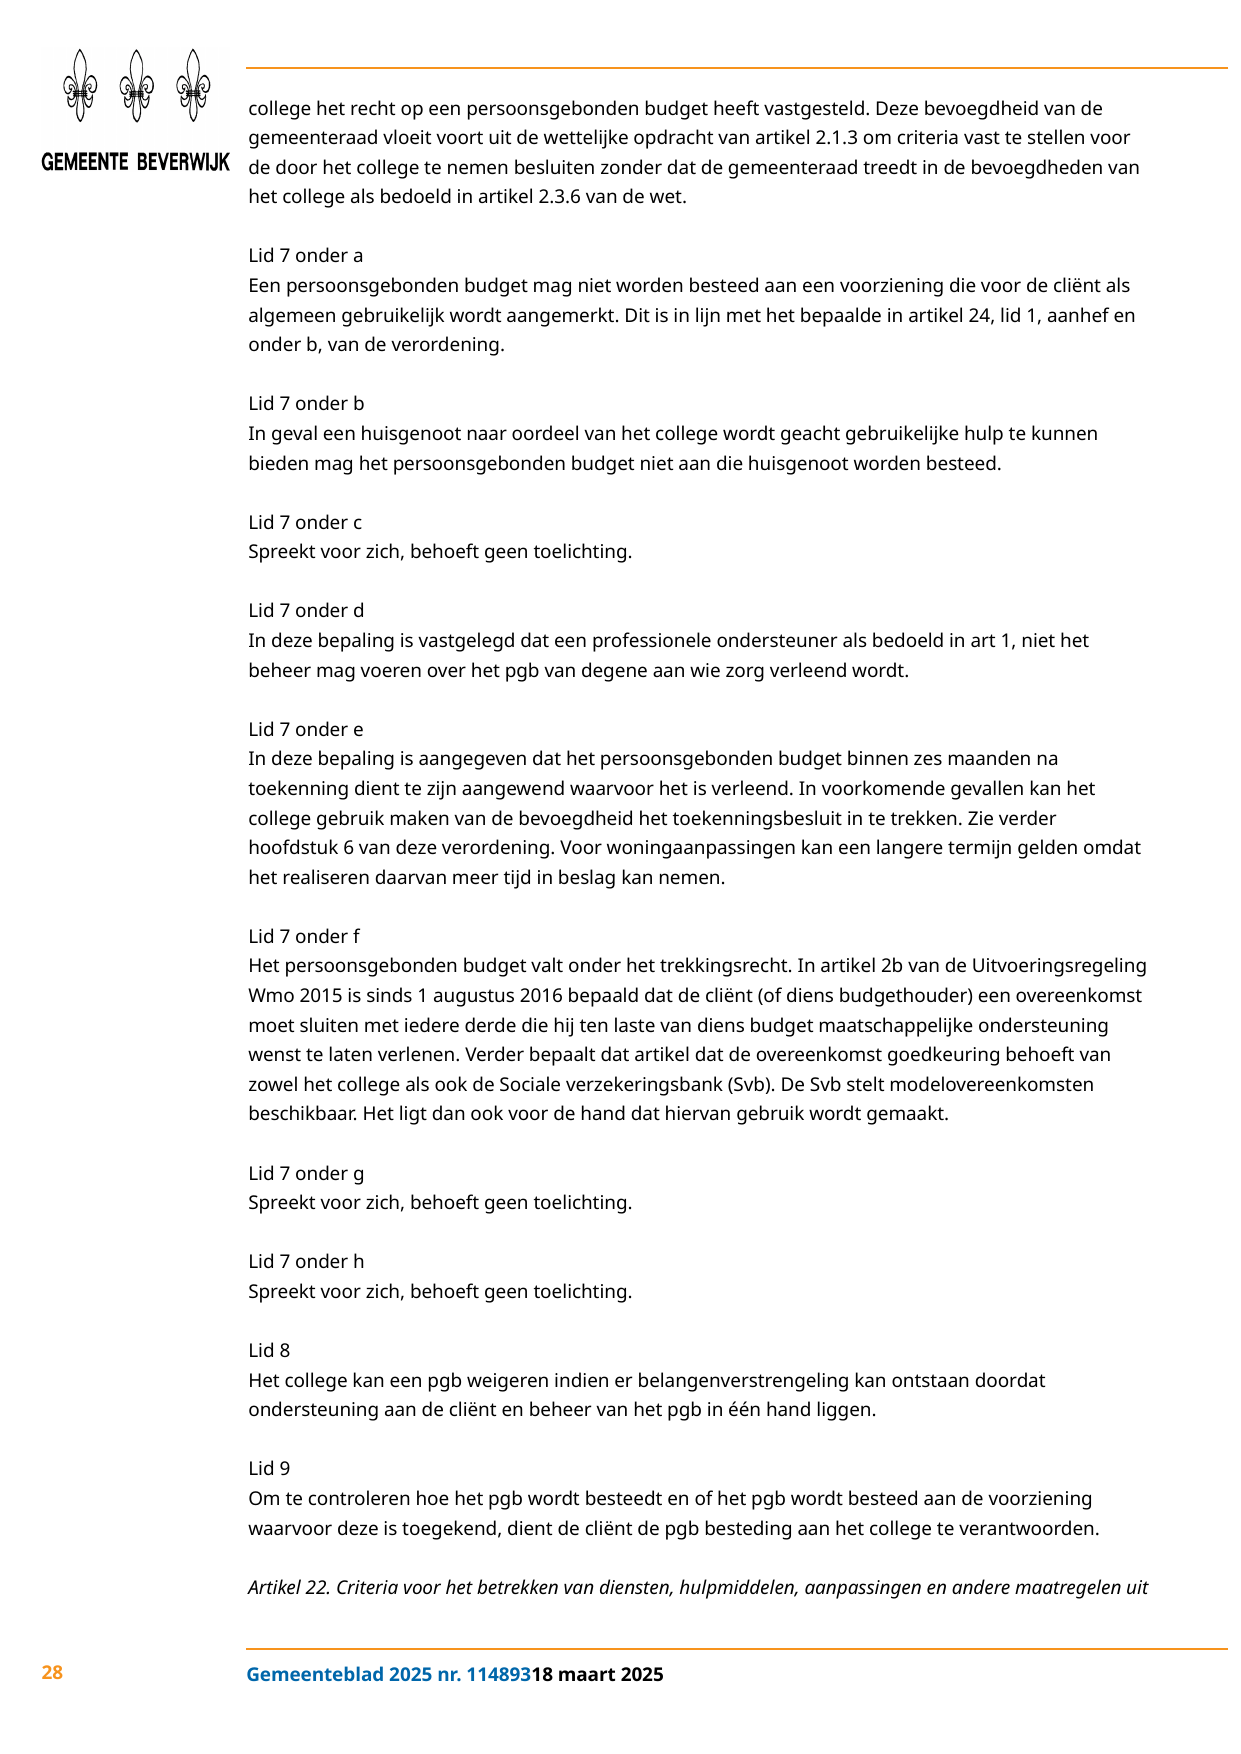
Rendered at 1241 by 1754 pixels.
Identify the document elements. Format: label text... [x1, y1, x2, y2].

text Artikel 22. Criteria voor het betrekken van diensten, hulpmiddelen, aanpassingen en andere maatregelen uit [248, 1574, 1152, 1600]
picture [41, 47, 231, 172]
text Een persoonsgebonden budget mag niet worden besteed aan een voorziening die voor de cliënt als algemeen gebruikelijk wordt aangemerkt. Dit is in lijn met het bepaalde in artikel 24, lid 1, aanhef en onder b, van de verordening. [248, 272, 1152, 357]
text Het college kan een pgb weigeren indien er belangenverstrengeling kan ontstaan doordat ondersteuning aan de cliënt en beheer van het pgb in één hand liggen. [248, 1367, 1152, 1422]
text Lid 7 onder g [248, 1160, 1152, 1186]
text Lid 7 onder e [248, 716, 1152, 742]
text Het persoonsgebonden budget valt onder het trekkingsrecht. In artikel 2b van de Uitvoeringsregeling Wmo 2015 is sinds 1 augustus 2016 bepaald dat de cliënt (of diens budgethouder) een overeenkomst moet sluiten met iedere derde die hij ten laste van diens budget maatschappelijke ondersteuning wenst te laten verlenen. Verder bepaalt dat artikel dat de overeenkomst goedkeuring behoeft van zowel het college als ook de Sociale verzekeringsbank (Svb). De Svb stelt modelovereenkomsten beschikbaar. Het ligt dan ook voor de hand dat hiervan gebruik wordt gemaakt. [248, 953, 1152, 1126]
text college het recht op een persoonsgebonden budget heeft vastgesteld. Deze bevoegdheid van de gemeenteraad vloeit voort uit de wettelijke opdracht van artikel 2.1.3 om criteria vast te stellen voor de door het college te nemen besluiten zonder dat de gemeenteraad treedt in de bevoegdheden van het college als bedoeld in artikel 2.3.6 van de wet. [248, 95, 1152, 209]
text Om te controleren hoe het pgb wordt besteedt en of het pgb wordt besteed aan de voorziening waarvoor deze is toegekend, dient de cliënt de pgb besteding aan het college te verantwoorden. [248, 1485, 1152, 1541]
text In deze bepaling is aangegeven dat het persoonsgebonden budget binnen zes maanden na toekenning dient te zijn aangewend waarvoor het is verleend. In voorkomende gevallen kan het college gebruik maken van de bevoegdheid het toekenningsbesluit in te trekken. Zie verder hoofdstuk 6 van deze verordening. Voor woningaanpassingen kan een langere termijn gelden omdat het realiseren daarvan meer tijd in beslag kan nemen. [248, 746, 1152, 890]
text Spreekt voor zich, behoeft geen toelichting. [248, 1189, 1152, 1215]
text Lid 7 onder a [248, 243, 1152, 268]
text Lid 8 [248, 1337, 1152, 1363]
text Spreekt voor zich, behoeft geen toelichting. [248, 538, 1152, 564]
text Spreekt voor zich, behoeft geen toelichting. [248, 1278, 1152, 1304]
text Lid 7 onder d [248, 598, 1152, 623]
text In deze bepaling is vastgelegd dat een professionele ondersteuner als bedoeld in art 1, niet het beheer mag voeren over het pgb van degene aan wie zorg verleend wordt. [248, 627, 1152, 683]
text Lid 9 [248, 1456, 1152, 1481]
text Lid 7 onder h [248, 1248, 1152, 1274]
text Lid 7 onder c [248, 509, 1152, 535]
text Lid 7 onder b [248, 391, 1152, 416]
text In geval een huisgenoot naar oordeel van het college wordt geacht gebruikelijke hulp te kunnen bieden mag het persoonsgebonden budget niet aan die huisgenoot worden besteed. [248, 420, 1152, 476]
text Lid 7 onder f [248, 923, 1152, 949]
